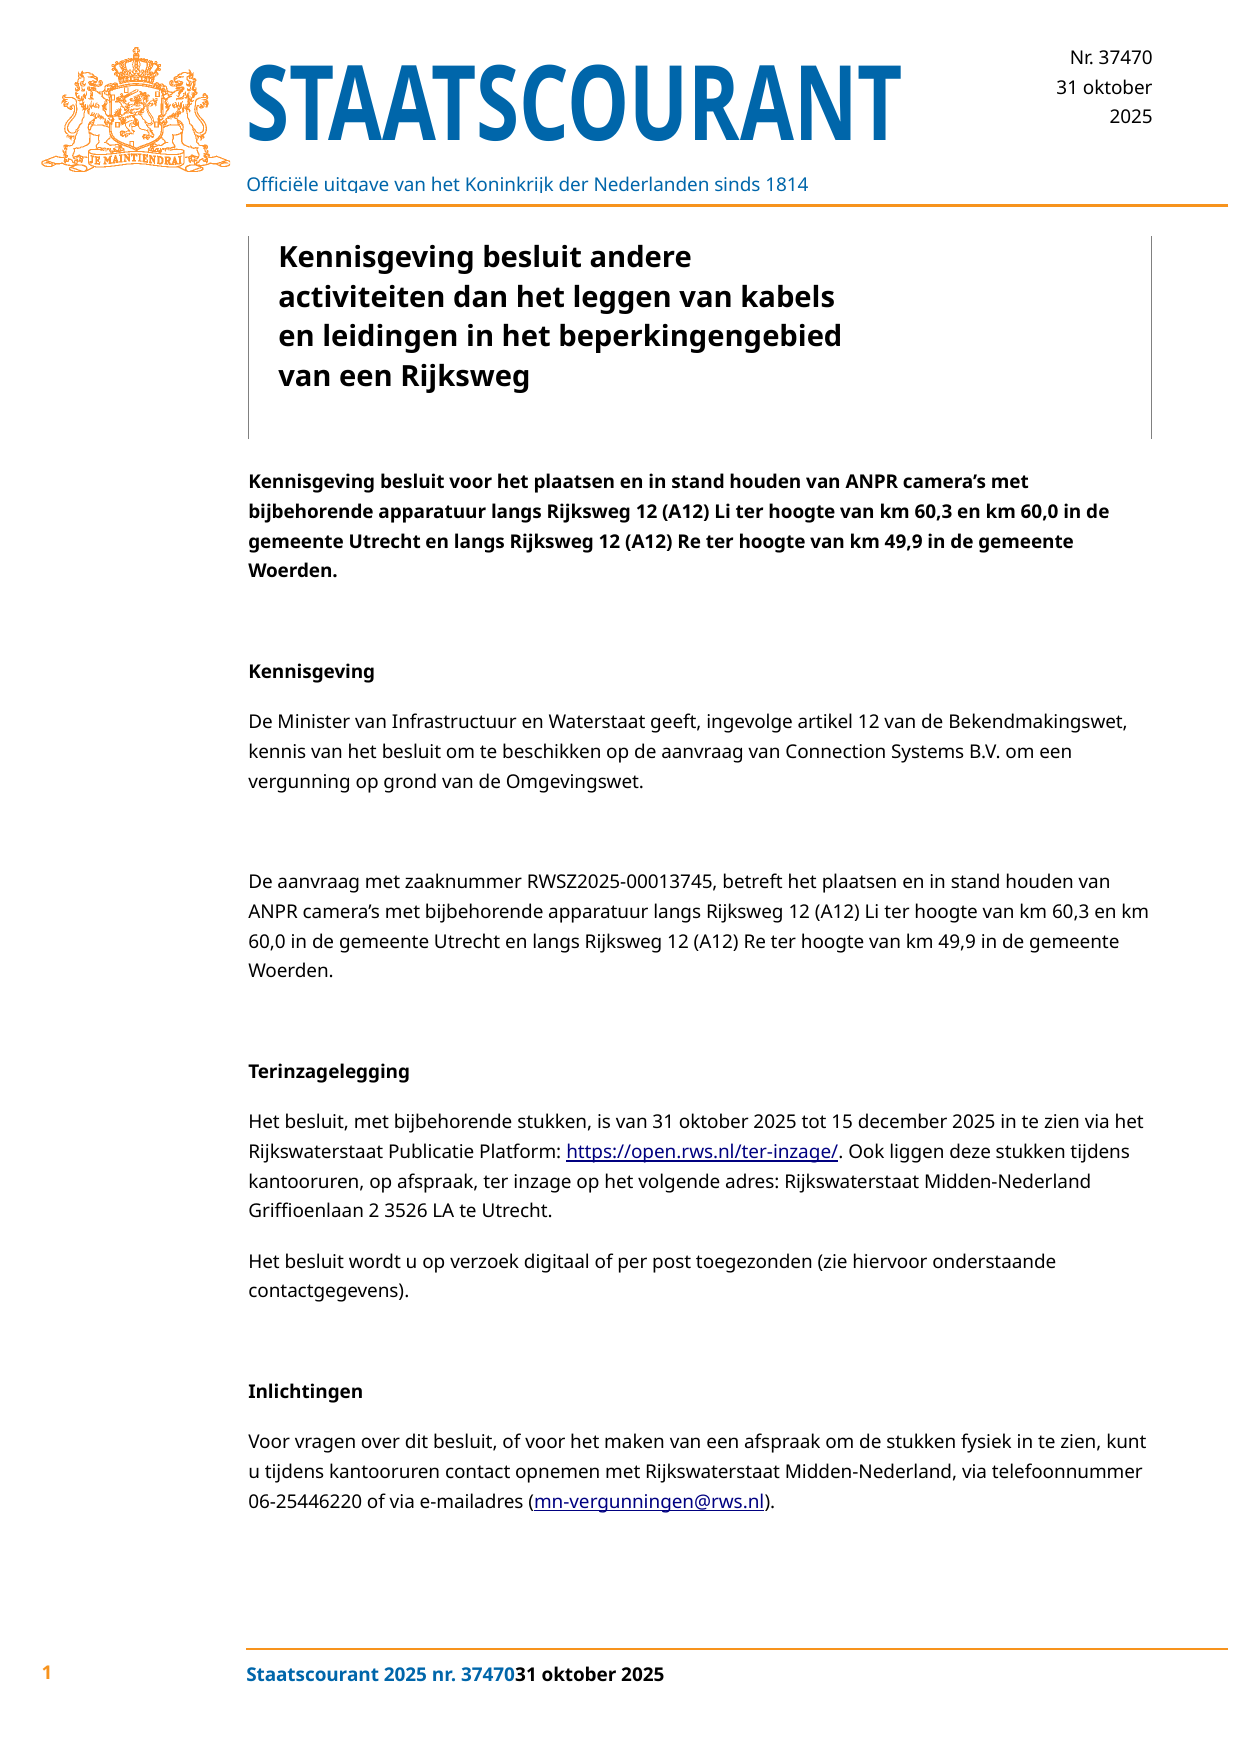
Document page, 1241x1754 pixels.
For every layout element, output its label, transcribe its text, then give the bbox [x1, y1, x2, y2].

text Inlichtingen [248, 1378, 1152, 1404]
text Het besluit, met bijbehorende stukken, is van 31 oktober 2025 tot 15 december 2025 in te zien via het Rijkswaterstaat Publicatie Platform: https://open.rws.nl/ter-inzage/. Ook liggen deze stukken tijdens kantooruren, op afspraak, ter inzage op het volgende adres: Rijkswaterstaat Midden-Nederland Griffioenlaan 2 3526 LA te Utrecht. [248, 1109, 1152, 1223]
text Het besluit wordt u op verzoek digitaal of per post toegezonden (zie hiervoor onderstaande contactgegevens). [248, 1248, 1152, 1303]
table_header [850, 414, 1151, 439]
table_header [1090, 236, 1151, 413]
picture [41, 47, 231, 172]
text Voor vragen over dit besluit, of voor het maken van een afspraak om de stukken fysiek in te zien, kunt u tijdens kantooruren contact opnemen met Rijkswaterstaat Midden-Nederland, via telefoonnummer 06-25446220 of via e-mailadres (mn-vergunningen@rws.nl). [248, 1429, 1152, 1513]
picture [912, 236, 1090, 414]
text Terinzagelegging [248, 1058, 1152, 1084]
text De aanvraag met zaaknummer RWSZ2025-00013745, betreft het plaatsen en in stand houden van ANPR camera’s met bijbehorende apparatuur langs Rijksweg 12 (A12) Li ter hoogte van km 60,3 en km 60,0 in de gemeente Utrecht en langs Rijksweg 12 (A12) Re ter hoogte van km 49,9 in de gemeente Woerden. [248, 869, 1152, 983]
table_header [850, 236, 912, 413]
text Kennisgeving besluit voor het plaatsen en in stand houden van ANPR camera’s met bijbehorende apparatuur langs Rijksweg 12 (A12) Li ter hoogte van km 60,3 en km 60,0 in de gemeente Utrecht en langs Rijksweg 12 (A12) Re ter hoogte van km 49,9 in de gemeente Woerden. [248, 469, 1152, 583]
table_header Kennisgeving besluit andere activiteiten dan het leggen van kabels en leidingen in het beperkingengebied van een Rijksweg [249, 236, 850, 439]
text Kennisgeving [248, 658, 1152, 684]
text De Minister van Infrastructuur en Waterstaat geeft, ingevolge artikel 12 van de Bekendmakingswet, kennis van het besluit om te beschikken op de aanvraag van Connection Systems B.V. om een vergunning op grond van de Omgevingswet. [248, 709, 1152, 793]
